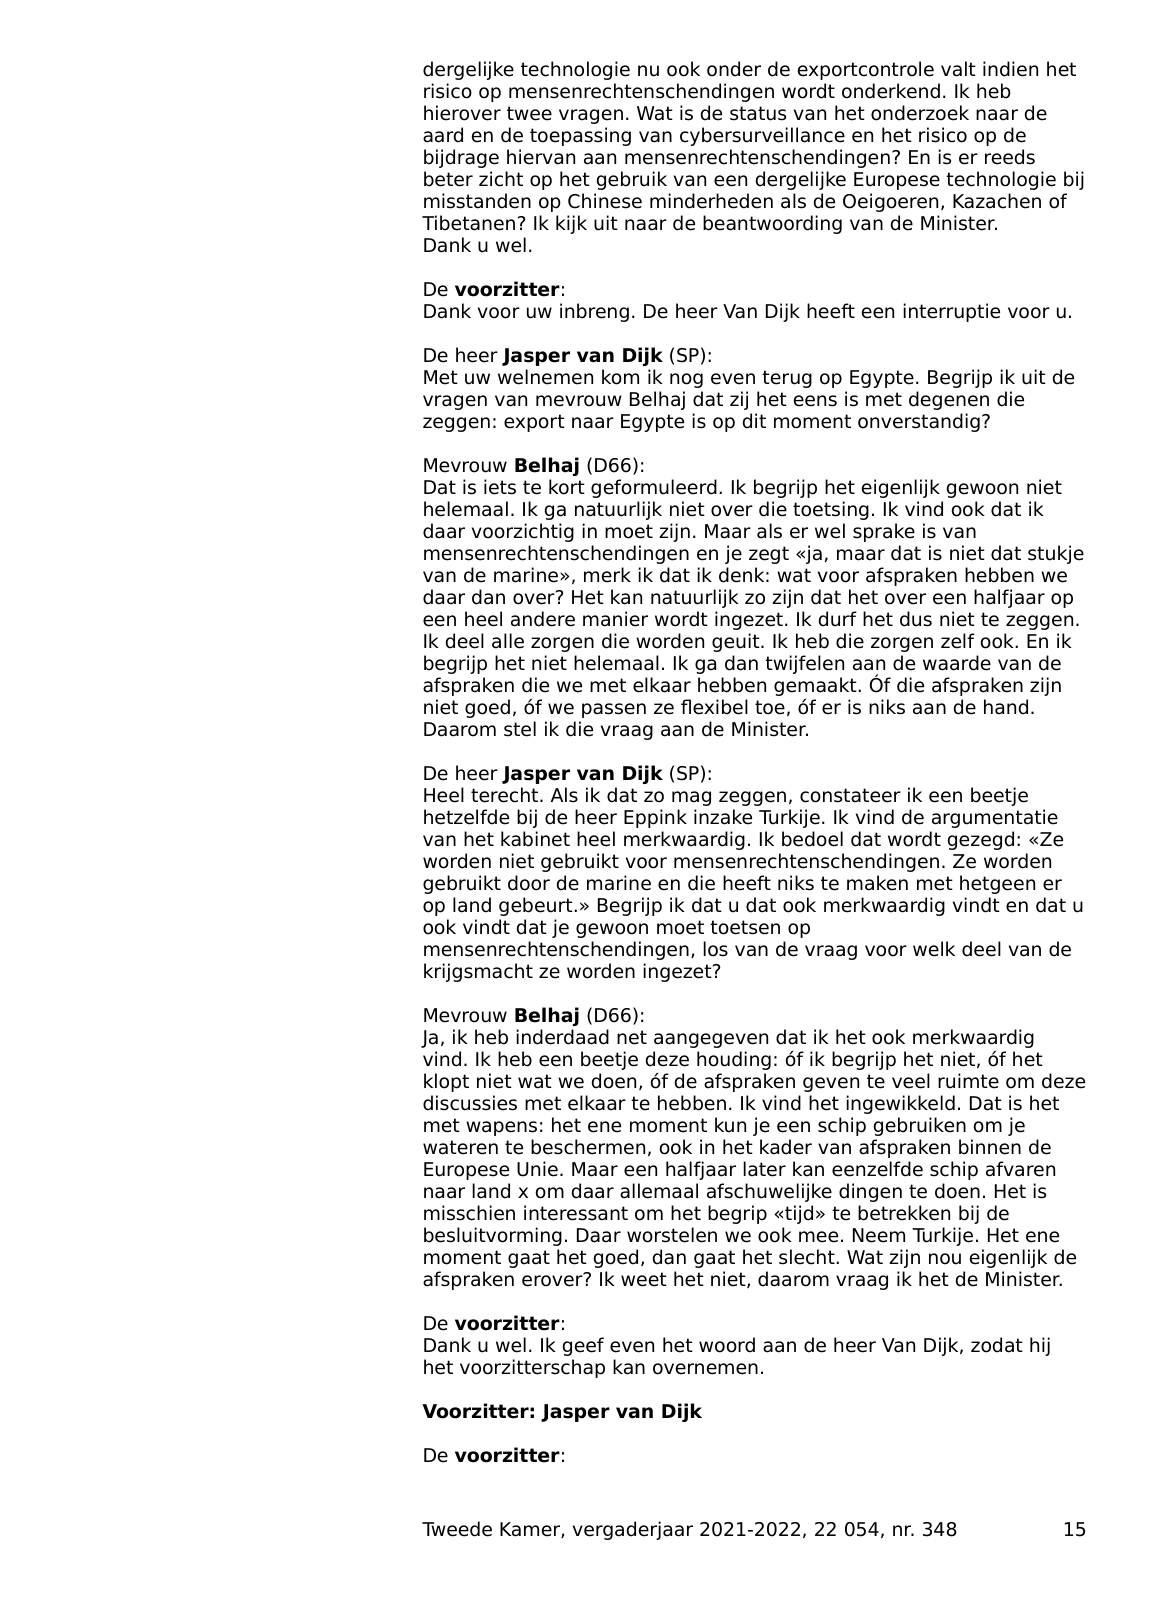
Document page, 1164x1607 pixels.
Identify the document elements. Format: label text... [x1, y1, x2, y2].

text De heer Jasper van Dijk (SP): [422, 763, 1087, 785]
text Dat is iets te kort geformuleerd. Ik begrijp het eigenlijk gewoon niet helemaal. Ik ga natuurlijk niet over die toetsing. Ik vind ook dat ik daar voorzichtig in moet zijn. Maar als er wel sprake is van mensenrechtenschendingen en je zegt «ja, maar dat is niet dat stukje van de marine», merk ik dat ik denk: wat voor afspraken hebben we daar dan over? Het kan natuurlijk zo zijn dat het over een halfjaar op een heel andere manier wordt ingezet. Ik durf het dus niet te zeggen. Ik deel alle zorgen die worden geuit. Ik heb die zorgen zelf ook. En ik begrijp het niet helemaal. Ik ga dan twijfelen aan de waarde van de afspraken die we met elkaar hebben gemaakt. Óf die afspraken zijn niet goed, óf we passen ze flexibel toe, óf er is niks aan de hand. Daarom stel ik die vraag aan de Minister. [422, 477, 1087, 741]
text Mevrouw Belhaj (D66): [422, 1005, 1087, 1027]
text Dank voor uw inbreng. De heer Van Dijk heeft een interruptie voor u. [422, 301, 1087, 323]
text De voorzitter: [422, 279, 1087, 301]
text Heel terecht. Als ik dat zo mag zeggen, constateer ik een beetje hetzelfde bij de heer Eppink inzake Turkije. Ik vind de argumentatie van het kabinet heel merkwaardig. Ik bedoel dat wordt gezegd: «Ze worden niet gebruikt voor mensenrechtenschendingen. Ze worden gebruikt door de marine en die heeft niks te maken met hetgeen er op land gebeurt.» Begrijp ik dat u dat ook merkwaardig vindt en dat u ook vindt dat je gewoon moet toetsen op mensenrechtenschendingen, los van de vraag voor welk deel van de krijgsmacht ze worden ingezet? [422, 785, 1087, 983]
subtitle Voorzitter: Jasper van Dijk [422, 1401, 1087, 1423]
text Met uw welnemen kom ik nog even terug op Egypte. Begrijp ik uit de vragen van mevrouw Belhaj dat zij het eens is met degenen die zeggen: export naar Egypte is op dit moment onverstandig? [422, 367, 1087, 433]
text Dank u wel. [422, 235, 1087, 257]
text Ja, ik heb inderdaad net aangegeven dat ik het ook merkwaardig vind. Ik heb een beetje deze houding: óf ik begrijp het niet, óf het klopt niet wat we doen, óf de afspraken geven te veel ruimte om deze discussies met elkaar te hebben. Ik vind het ingewikkeld. Dat is het met wapens: het ene moment kun je een schip gebruiken om je wateren te beschermen, ook in het kader van afspraken binnen de Europese Unie. Maar een halfjaar later kan eenzelfde schip afvaren naar land x om daar allemaal afschuwelijke dingen te doen. Het is misschien interessant om het begrip «tijd» te betrekken bij de besluitvorming. Daar worstelen we ook mee. Neem Turkije. Het ene moment gaat het goed, dan gaat het slecht. Wat zijn nou eigenlijk de afspraken erover? Ik weet het niet, daarom vraag ik het de Minister. [422, 1027, 1087, 1291]
text Mevrouw Belhaj (D66): [422, 455, 1087, 477]
text De heer Jasper van Dijk (SP): [422, 345, 1087, 367]
text Dank u wel. Ik geef even het woord aan de heer Van Dijk, zodat hij het voorzitterschap kan overnemen. [422, 1335, 1087, 1379]
text De voorzitter: [422, 1313, 1087, 1335]
text De voorzitter: [422, 1445, 1087, 1467]
text dergelijke technologie nu ook onder de exportcontrole valt indien het risico op mensenrechtenschendingen wordt onderkend. Ik heb hierover twee vragen. Wat is de status van het onderzoek naar de aard en de toepassing van cybersurveillance en het risico op de bijdrage hiervan aan mensenrechtenschendingen? En is er reeds beter zicht op het gebruik van een dergelijke Europese technologie bij misstanden op Chinese minderheden als de Oeigoeren, Kazachen of Tibetanen? Ik kijk uit naar de beantwoording van de Minister. [422, 59, 1087, 235]
